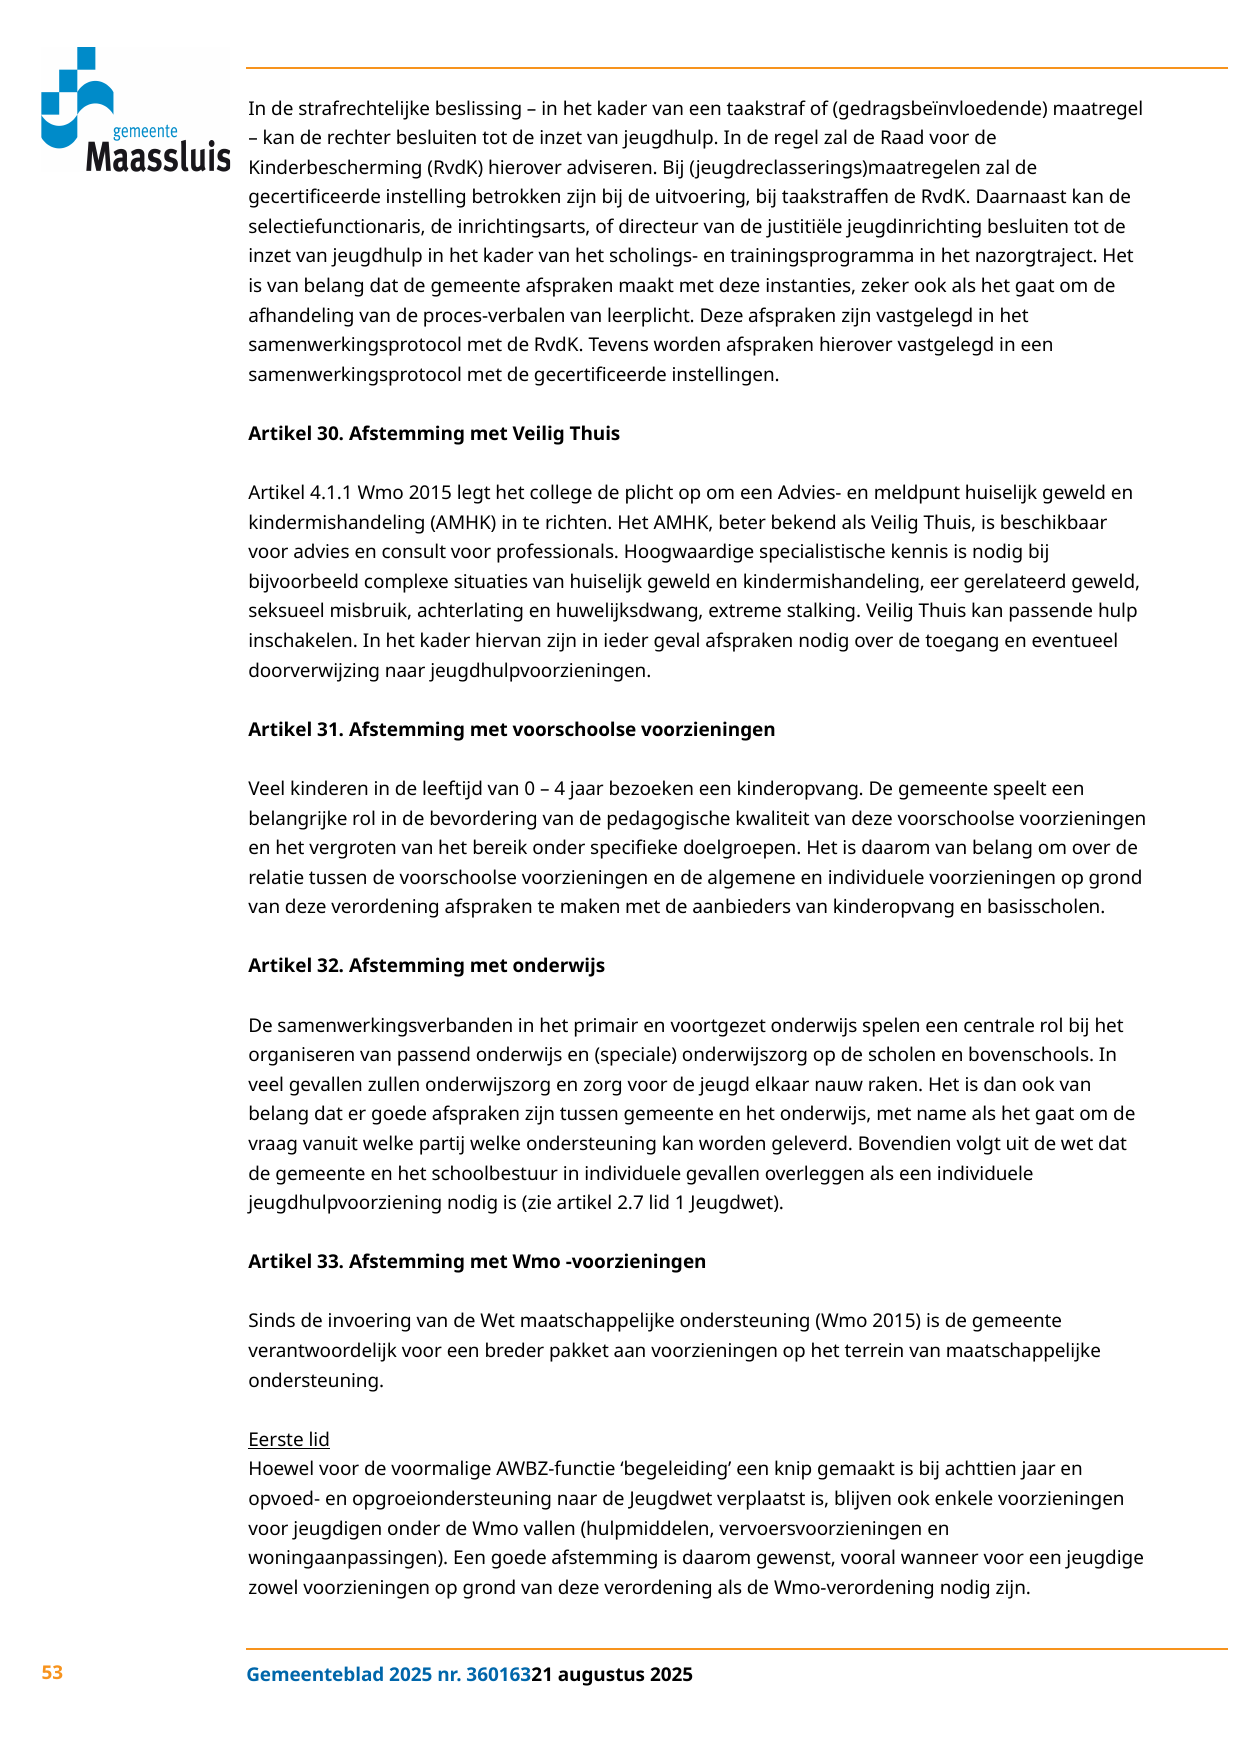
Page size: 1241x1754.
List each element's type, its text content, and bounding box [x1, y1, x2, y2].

text Artikel 32. Afstemming met onderwijs [248, 953, 1152, 978]
text Veel kinderen in de leeftijd van 0 – 4 jaar bezoeken een kinderopvang. De gemeente speelt een belangrijke rol in de bevordering van de pedagogische kwaliteit van deze voorschoolse voorzieningen en het vergroten van het bereik onder specifieke doelgroepen. Het is daarom van belang om over de relatie tussen de voorschoolse voorzieningen en de algemene en individuele voorzieningen op grond van deze verordening afspraken te maken met de aanbieders van kinderopvang en basisscholen. [248, 775, 1152, 919]
text Sinds de invoering van de Wet maatschappelijke ondersteuning (Wmo 2015) is de gemeente verantwoordelijk voor een breder pakket aan voorzieningen op het terrein van maatschappelijke ondersteuning. [248, 1308, 1152, 1393]
text Hoewel voor de voormalige AWBZ-functie ‘begeleiding’ een knip gemaakt is bij achttien jaar en opvoed- en opgroeiondersteuning naar de Jeugdwet verplaatst is, blijven ook enkele voorzieningen voor jeugdigen onder de Wmo vallen (hulpmiddelen, vervoersvoorzieningen en woningaanpassingen). Een goede afstemming is daarom gewenst, vooral wanneer voor een jeugdige zowel voorzieningen op grond van deze verordening als de Wmo-verordening nodig zijn. [248, 1456, 1152, 1600]
picture [41, 47, 231, 172]
text Artikel 33. Afstemming met Wmo -voorzieningen [248, 1248, 1152, 1274]
text Artikel 30. Afstemming met Veilig Thuis [248, 420, 1152, 446]
text Eerste lid [248, 1426, 1152, 1452]
text In de strafrechtelijke beslissing – in het kader van een taakstraf of (gedragsbeïnvloedende) maatregel – kan de rechter besluiten tot de inzet van jeugdhulp. In de regel zal de Raad voor de Kinderbescherming (RvdK) hierover adviseren. Bij (jeugdreclasserings)maatregelen zal de gecertificeerde instelling betrokken zijn bij de uitvoering, bij taakstraffen de RvdK. Daarnaast kan de selectiefunctionaris, de inrichtingsarts, of directeur van de justitiële jeugdinrichting besluiten tot de inzet van jeugdhulp in het kader van het scholings- en trainingsprogramma in het nazorgtraject. Het is van belang dat de gemeente afspraken maakt met deze instanties, zeker ook als het gaat om de afhandeling van de proces-verbalen van leerplicht. Deze afspraken zijn vastgelegd in het samenwerkingsprotocol met de RvdK. Tevens worden afspraken hierover vastgelegd in een samenwerkingsprotocol met de gecertificeerde instellingen. [248, 95, 1152, 387]
text De samenwerkingsverbanden in het primair en voortgezet onderwijs spelen een centrale rol bij het organiseren van passend onderwijs en (speciale) onderwijszorg op de scholen en bovenschools. In veel gevallen zullen onderwijszorg en zorg voor de jeugd elkaar nauw raken. Het is dan ook van belang dat er goede afspraken zijn tussen gemeente en het onderwijs, met name als het gaat om de vraag vanuit welke partij welke ondersteuning kan worden geleverd. Bovendien volgt uit de wet dat de gemeente en het schoolbestuur in individuele gevallen overleggen als een individuele jeugdhulpvoorziening nodig is (zie artikel 2.7 lid 1 Jeugdwet). [248, 1012, 1152, 1215]
text Artikel 31. Afstemming met voorschoolse voorzieningen [248, 716, 1152, 742]
picture [41, 47, 77, 92]
text Artikel 4.1.1 Wmo 2015 legt het college de plicht op om een Advies- en meldpunt huiselijk geweld en kindermishandeling (AMHK) in te richten. Het AMHK, beter bekend als Veilig Thuis, is beschikbaar voor advies en consult voor professionals. Hoogwaardige specialistische kennis is nodig bij bijvoorbeeld complexe situaties van huiselijk geweld en kindermishandeling, eer gerelateerd geweld, seksueel misbruik, achterlating en huwelijksdwang, extreme stalking. Veilig Thuis kan passende hulp inschakelen. In het kader hiervan zijn in ieder geval afspraken nodig over de toegang en eventueel doorverwijzing naar jeugdhulpvoorzieningen. [248, 479, 1152, 683]
